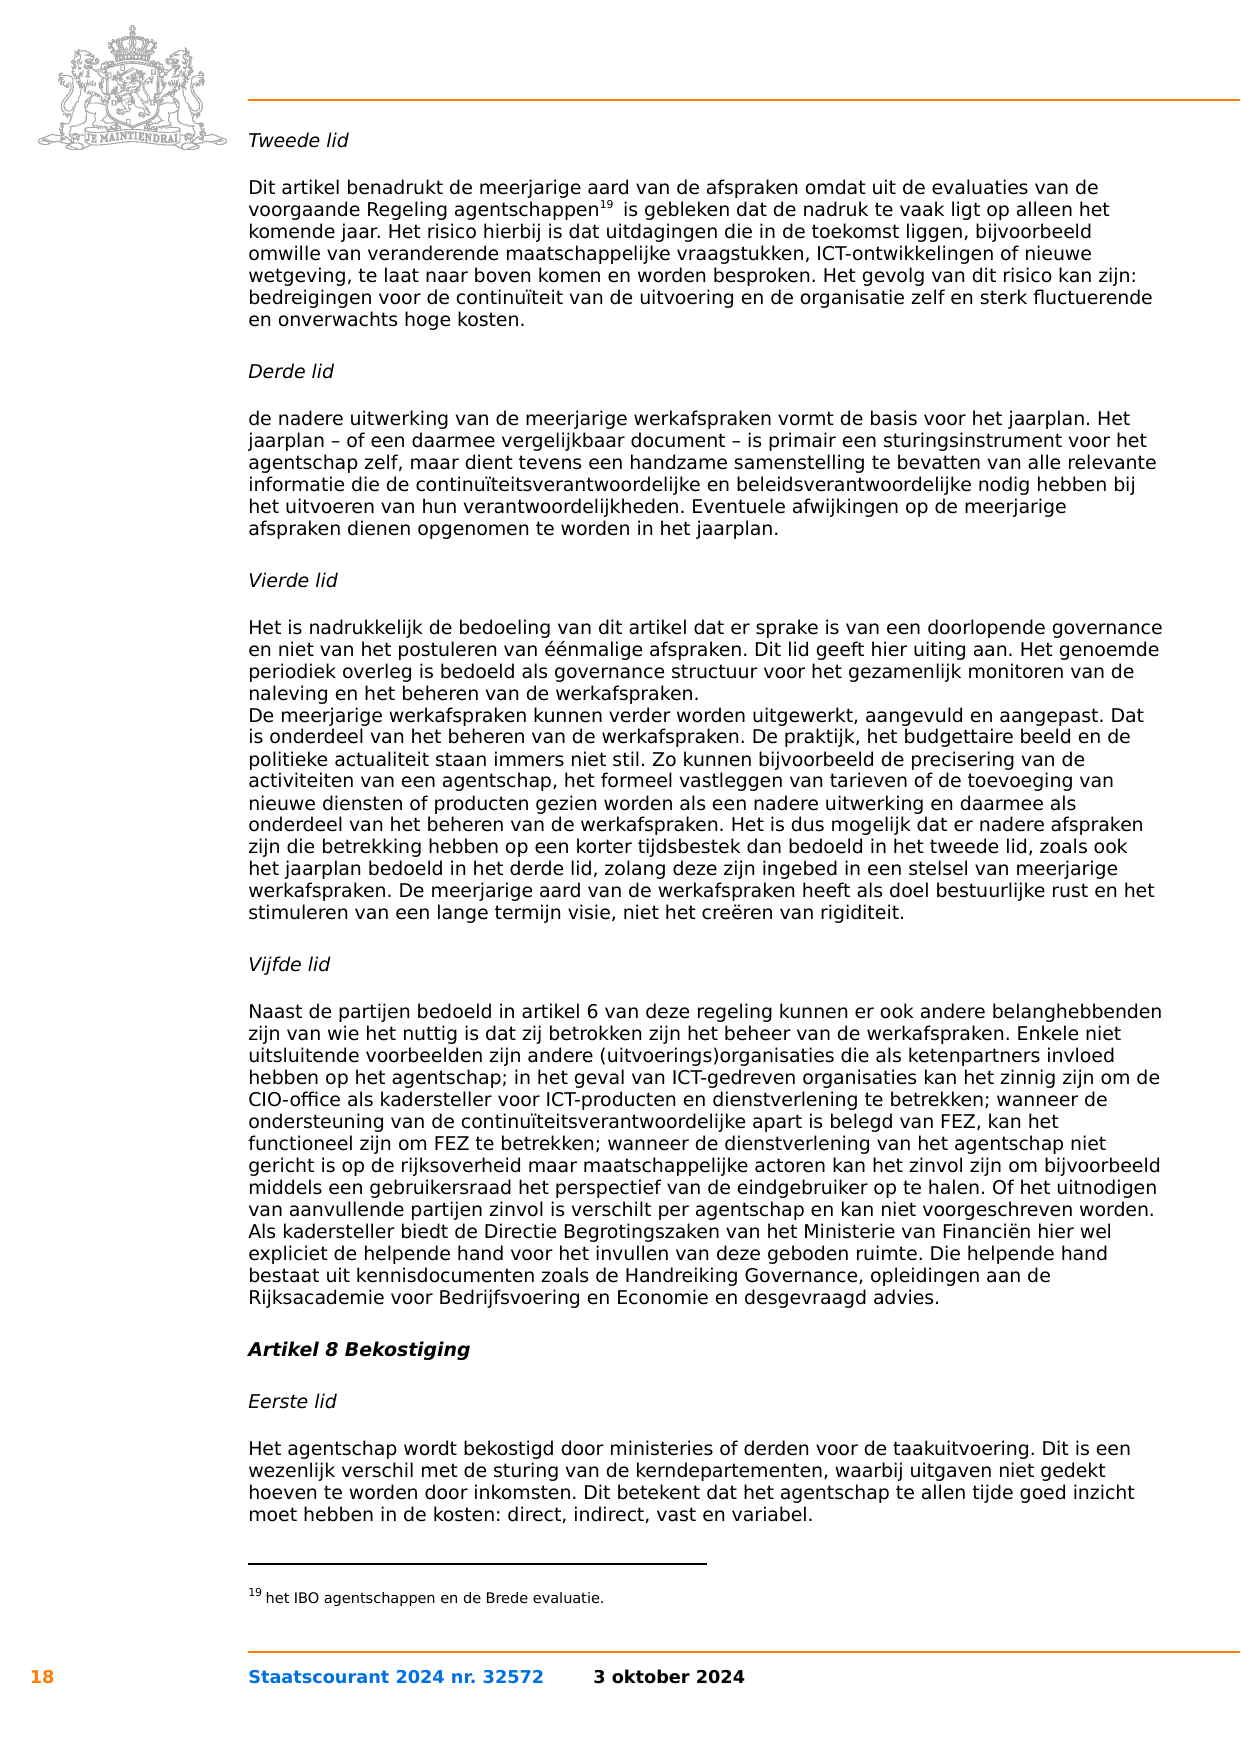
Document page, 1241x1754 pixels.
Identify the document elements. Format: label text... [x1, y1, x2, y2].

subtitle Artikel 8 Bekostiging [248, 1339, 1163, 1361]
text Het agentschap wordt bekostigd door ministeries of derden voor de taakuitvoering. Dit is een wezenlijk verschil met de sturing van de kerndepartementen, waarbij uitgaven niet gedekt hoeven te worden door inkomsten. Dit betekent dat het agentschap te allen tijde goed inzicht moet hebben in de kosten: direct, indirect, vast en variabel. [248, 1438, 1163, 1526]
text het IBO agentschappen en de Brede evaluatie. [248, 1586, 1163, 1608]
text Naast de partijen bedoeld in artikel 6 van deze regeling kunnen er ook andere belanghebbenden zijn van wie het nuttig is dat zij betrokken zijn het beheer van de werkafspraken. Enkele niet uitsluitende voorbeelden zijn andere (uitvoerings)organisaties die als ketenpartners invloed hebben op het agentschap; in het geval van ICT-gedreven organisaties kan het zinnig zijn om de CIO-office als kadersteller voor ICT-producten en dienstverlening te betrekken; wanneer de ondersteuning van de continuïteitsverantwoordelijke apart is belegd van FEZ, kan het functioneel zijn om FEZ te betrekken; wanneer de dienstverlening van het agentschap niet gericht is op de rijksoverheid maar maatschappelijke actoren kan het zinvol zijn om bijvoorbeeld middels een gebruikersraad het perspectief van de eindgebruiker op te halen. Of het uitnodigen van aanvullende partijen zinvol is verschilt per agentschap en kan niet voorgeschreven worden. Als kadersteller biedt de Directie Begrotingszaken van het Ministerie van Financiën hier wel expliciet de helpende hand voor het invullen van deze geboden ruimte. Die helpende hand bestaat uit kennisdocumenten zoals de Handreiking Governance, opleidingen aan de Rijksacademie voor Bedrijfsvoering en Economie en desgevraagd advies. [248, 1001, 1163, 1309]
picture [38, 25, 227, 150]
subtitle Eerste lid [248, 1391, 1163, 1413]
subtitle Vijfde lid [248, 954, 1163, 976]
subtitle Vierde lid [248, 569, 1163, 592]
subtitle Derde lid [248, 361, 1163, 383]
text Het is nadrukkelijk de bedoeling van dit artikel dat er sprake is van een doorlopende governance en niet van het postuleren van éénmalige afspraken. Dit lid geeft hier uiting aan. Het genoemde periodiek overleg is bedoeld als governance structuur voor het gezamenlijk monitoren van de naleving en het beheren van de werkafspraken. [248, 617, 1163, 704]
text De meerjarige werkafspraken kunnen verder worden uitgewerkt, aangevuld en aangepast. Dat is onderdeel van het beheren van de werkafspraken. De praktijk, het budgettaire beeld en de politieke actualiteit staan immers niet stil. Zo kunnen bijvoorbeeld de precisering van de activiteiten van een agentschap, het formeel vastleggen van tarieven of de toevoeging van nieuwe diensten of producten gezien worden als een nadere uitwerking en daarmee als onderdeel van het beheren van de werkafspraken. Het is dus mogelijk dat er nadere afspraken zijn die betrekking hebben op een korter tijdsbestek dan bedoeld in het tweede lid, zoals ook het jaarplan bedoeld in het derde lid, zolang deze zijn ingebed in een stelsel van meerjarige werkafspraken. De meerjarige aard van de werkafspraken heeft als doel bestuurlijke rust en het stimuleren van een lange termijn visie, niet het creëren van rigiditeit. [248, 704, 1163, 924]
text de nadere uitwerking van de meerjarige werkafspraken vormt de basis voor het jaarplan. Het jaarplan – of een daarmee vergelijkbaar document – is primair een sturingsinstrument voor het agentschap zelf, maar dient tevens een handzame samenstelling te bevatten van alle relevante informatie die de continuïteitsverantwoordelijke en beleidsverantwoordelijke nodig hebben bij het uitvoeren van hun verantwoordelijkheden. Eventuele afwijkingen op de meerjarige afspraken dienen opgenomen te worden in het jaarplan. [248, 408, 1163, 539]
text Dit artikel benadrukt de meerjarige aard van de afspraken omdat uit de evaluaties van de voorgaande Regeling agentschappen is gebleken dat de nadruk te vaak ligt op alleen het komende jaar. Het risico hierbij is dat uitdagingen die in de toekomst liggen, bijvoorbeeld omwille van veranderende maatschappelijke vraagstukken, ICT-ontwikkelingen of nieuwe wetgeving, te laat naar boven komen en worden besproken. Het gevolg van dit risico kan zijn: bedreigingen voor de continuïteit van de uitvoering en de organisatie zelf en sterk fluctuerende en onverwachts hoge kosten. [248, 177, 1163, 331]
subtitle Tweede lid [248, 130, 1163, 152]
